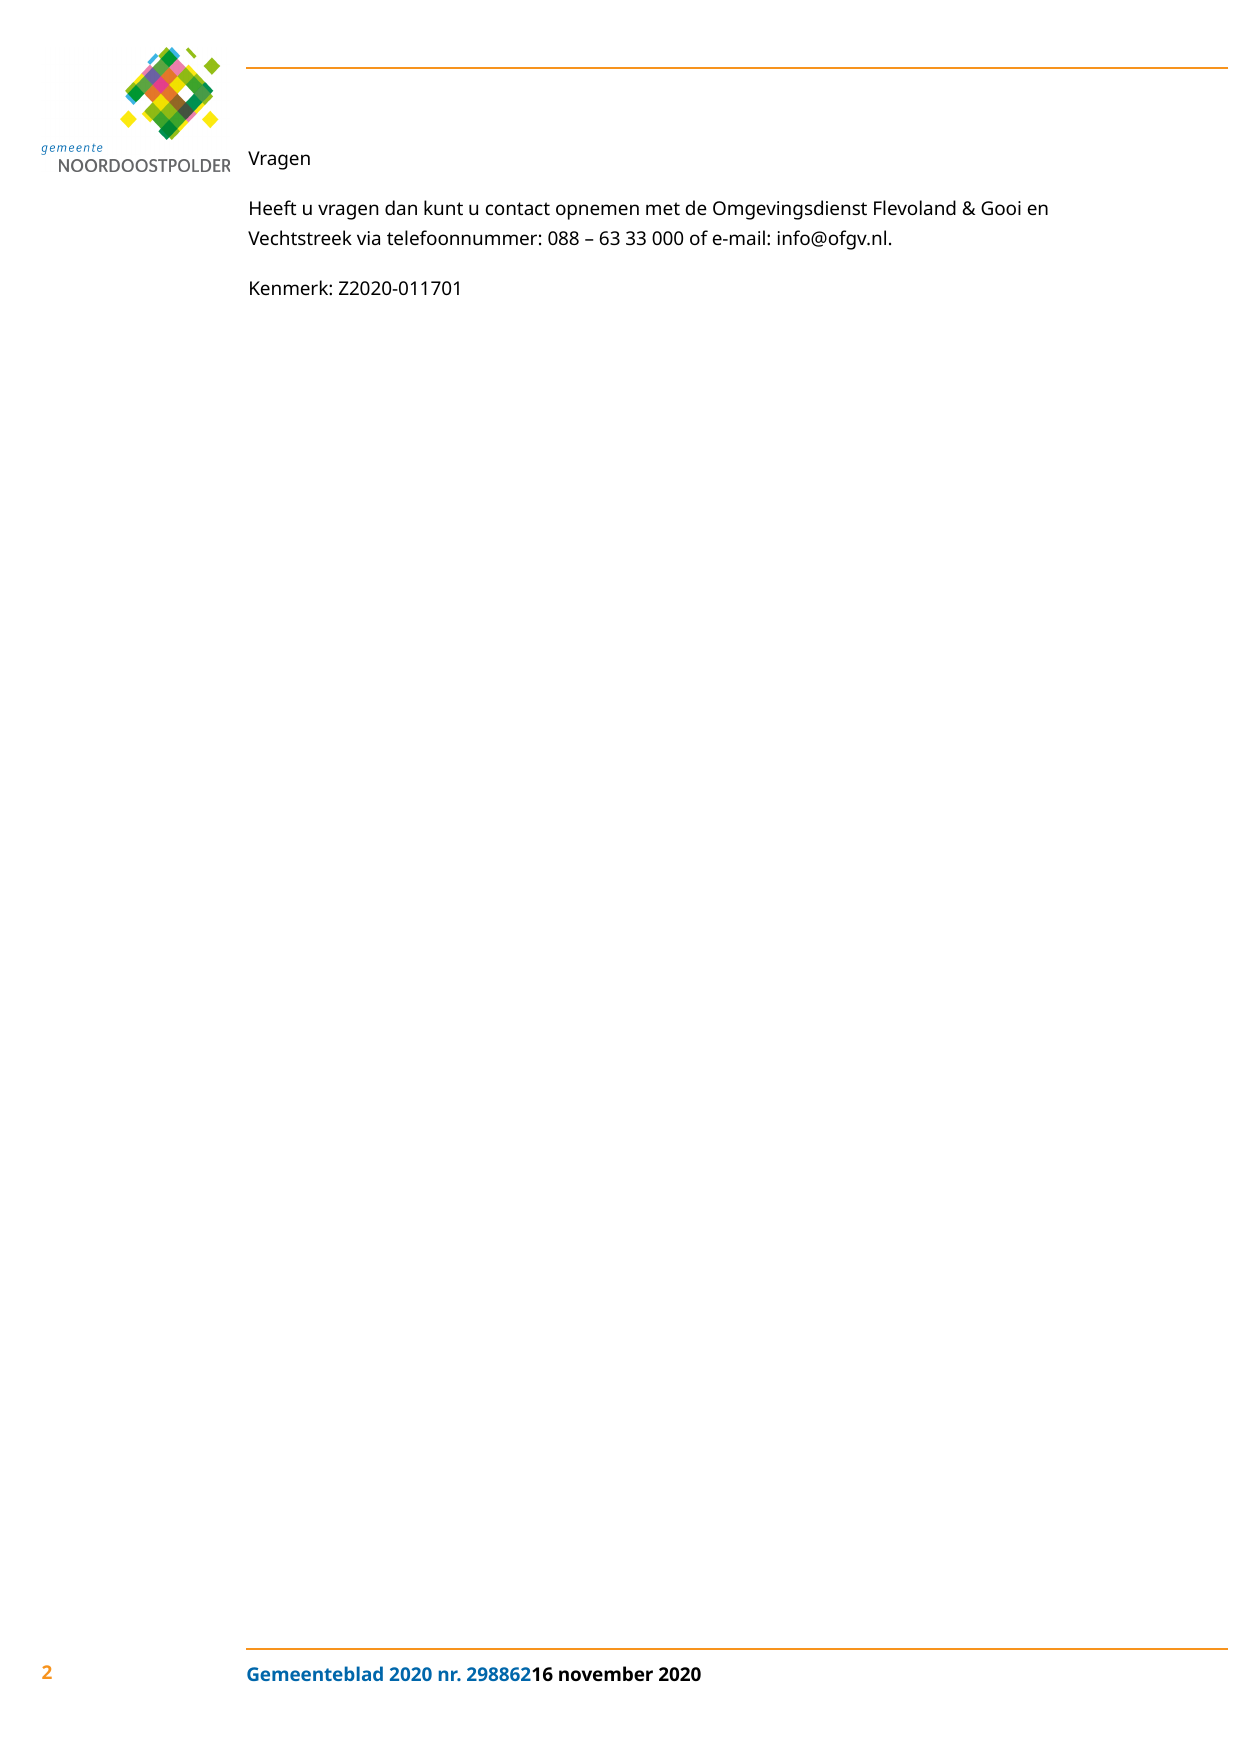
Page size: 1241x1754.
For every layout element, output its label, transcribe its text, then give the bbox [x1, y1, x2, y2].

text Kenmerk: Z2020-011701 [248, 276, 1152, 301]
picture [41, 47, 231, 172]
text Heeft u vragen dan kunt u contact opnemen met de Omgevingsdienst Flevoland & Gooi en Vechtstreek via telefoonnummer: 088 – 63 33 000 of e-mail: info@ofgv.nl. [248, 196, 1152, 251]
text Vragen [248, 145, 1152, 171]
